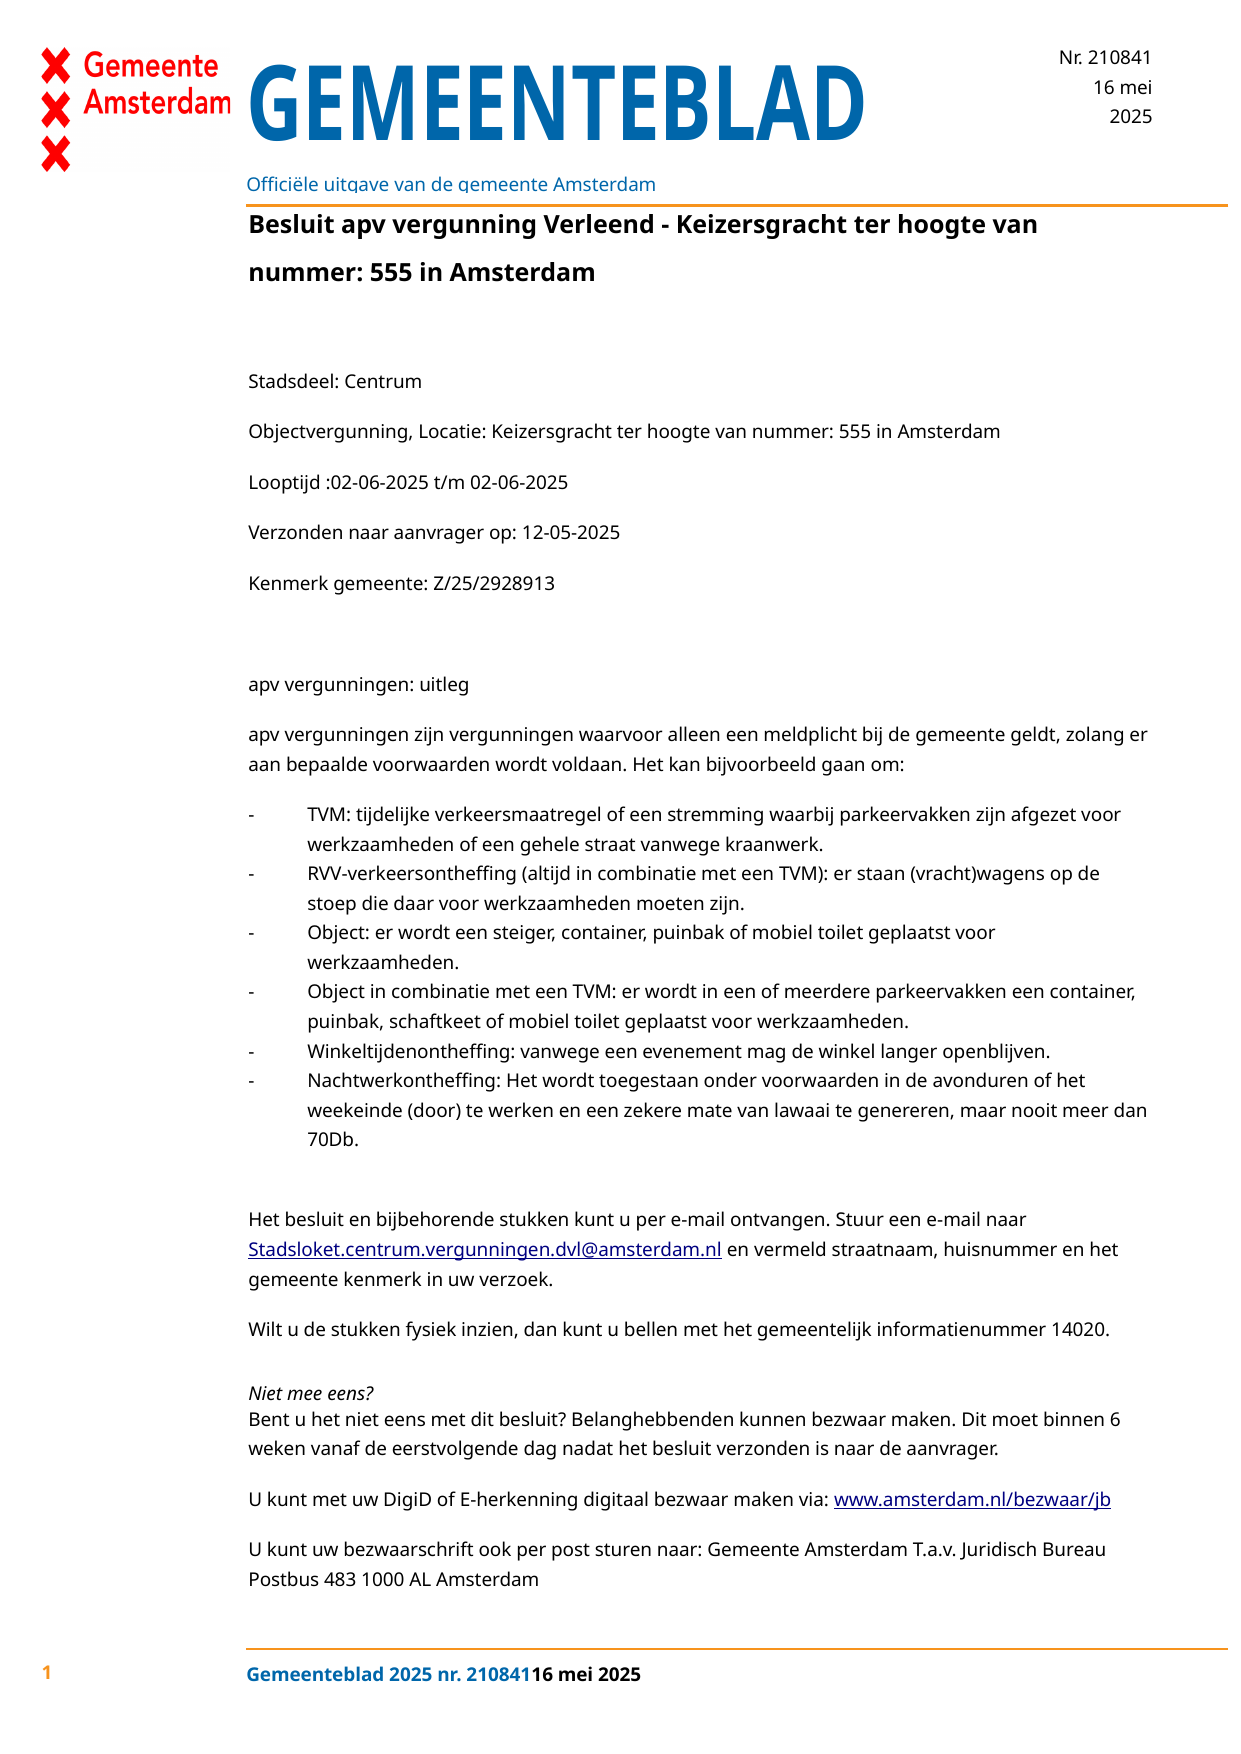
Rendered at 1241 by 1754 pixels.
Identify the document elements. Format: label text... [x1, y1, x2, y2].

text Niet mee eens? [248, 1380, 1152, 1406]
picture [41, 47, 231, 172]
list Object: er wordt een steiger, container, puinbak of mobiel toilet geplaatst voor werkzaamheden. [248, 919, 1152, 975]
list RVV-verkeersontheffing (altijd in combinatie met een TVM): er staan (vracht)wagens op de stoep die daar voor werkzaamheden moeten zijn. [248, 860, 1152, 916]
text Besluit apv vergunning Verleend - Keizersgracht ter hoogte van nummer: 555 in Amsterdam [248, 207, 1152, 288]
text Looptijd :02-06-2025 t/m 02-06-2025 [248, 469, 1152, 495]
text Verzonden naar aanvrager op: 12-05-2025 [248, 519, 1152, 545]
list Nachtwerkontheffing: Het wordt toegestaan onder voorwaarden in de avonduren of het weekeinde (door) te werken en een zekere mate van lawaai te genereren, maar nooit meer dan 70Db. [248, 1067, 1152, 1152]
list Winkeltijdenontheffing: vanwege een evenement mag de winkel langer openblijven. [248, 1038, 1152, 1064]
text Wilt u de stukken fysiek inzien, dan kunt u bellen met het gemeentelijk informatienummer 14020. [248, 1316, 1152, 1342]
list Object in combinatie met een TVM: er wordt in een of meerdere parkeervakken een container, puinbak, schaftkeet of mobiel toilet geplaatst voor werkzaamheden. [248, 979, 1152, 1034]
text Objectvergunning, Locatie: Keizersgracht ter hoogte van nummer: 555 in Amsterdam [248, 419, 1152, 444]
text apv vergunningen: uitleg [248, 671, 1152, 697]
list TVM: tijdelijke verkeersmaatregel of een stremming waarbij parkeervakken zijn afgezet voor werkzaamheden of een gehele straat vanwege kraanwerk. [248, 801, 1152, 857]
text Kenmerk gemeente: Z/25/2928913 [248, 570, 1152, 596]
text Het besluit en bijbehorende stukken kunt u per e-mail ontvangen. Stuur een e-mail naar Stadsloket.centrum.vergunningen.dvl@amsterdam.nl en vermeld straatnaam, huisnummer en het gemeente kenmerk in uw verzoek. [248, 1207, 1152, 1292]
text apv vergunningen zijn vergunningen waarvoor alleen een meldplicht bij de gemeente geldt, zolang er aan bepaalde voorwaarden wordt voldaan. Het kan bijvoorbeeld gaan om: [248, 721, 1152, 777]
text U kunt uw bezwaarschrift ook per post sturen naar: Gemeente Amsterdam T.a.v. Juridisch Bureau Postbus 483 1000 AL Amsterdam [248, 1536, 1152, 1592]
text Stadsdeel: Centrum [248, 368, 1152, 394]
text Bent u het niet eens met dit besluit? Belanghebbenden kunnen bezwaar maken. Dit moet binnen 6 weken vanaf de eerstvolgende dag nadat het besluit verzonden is naar de aanvrager. [248, 1406, 1152, 1461]
text U kunt met uw DigiD of E-herkenning digitaal bezwaar maken via: www.amsterdam.nl/bezwaar/jb [248, 1486, 1152, 1512]
